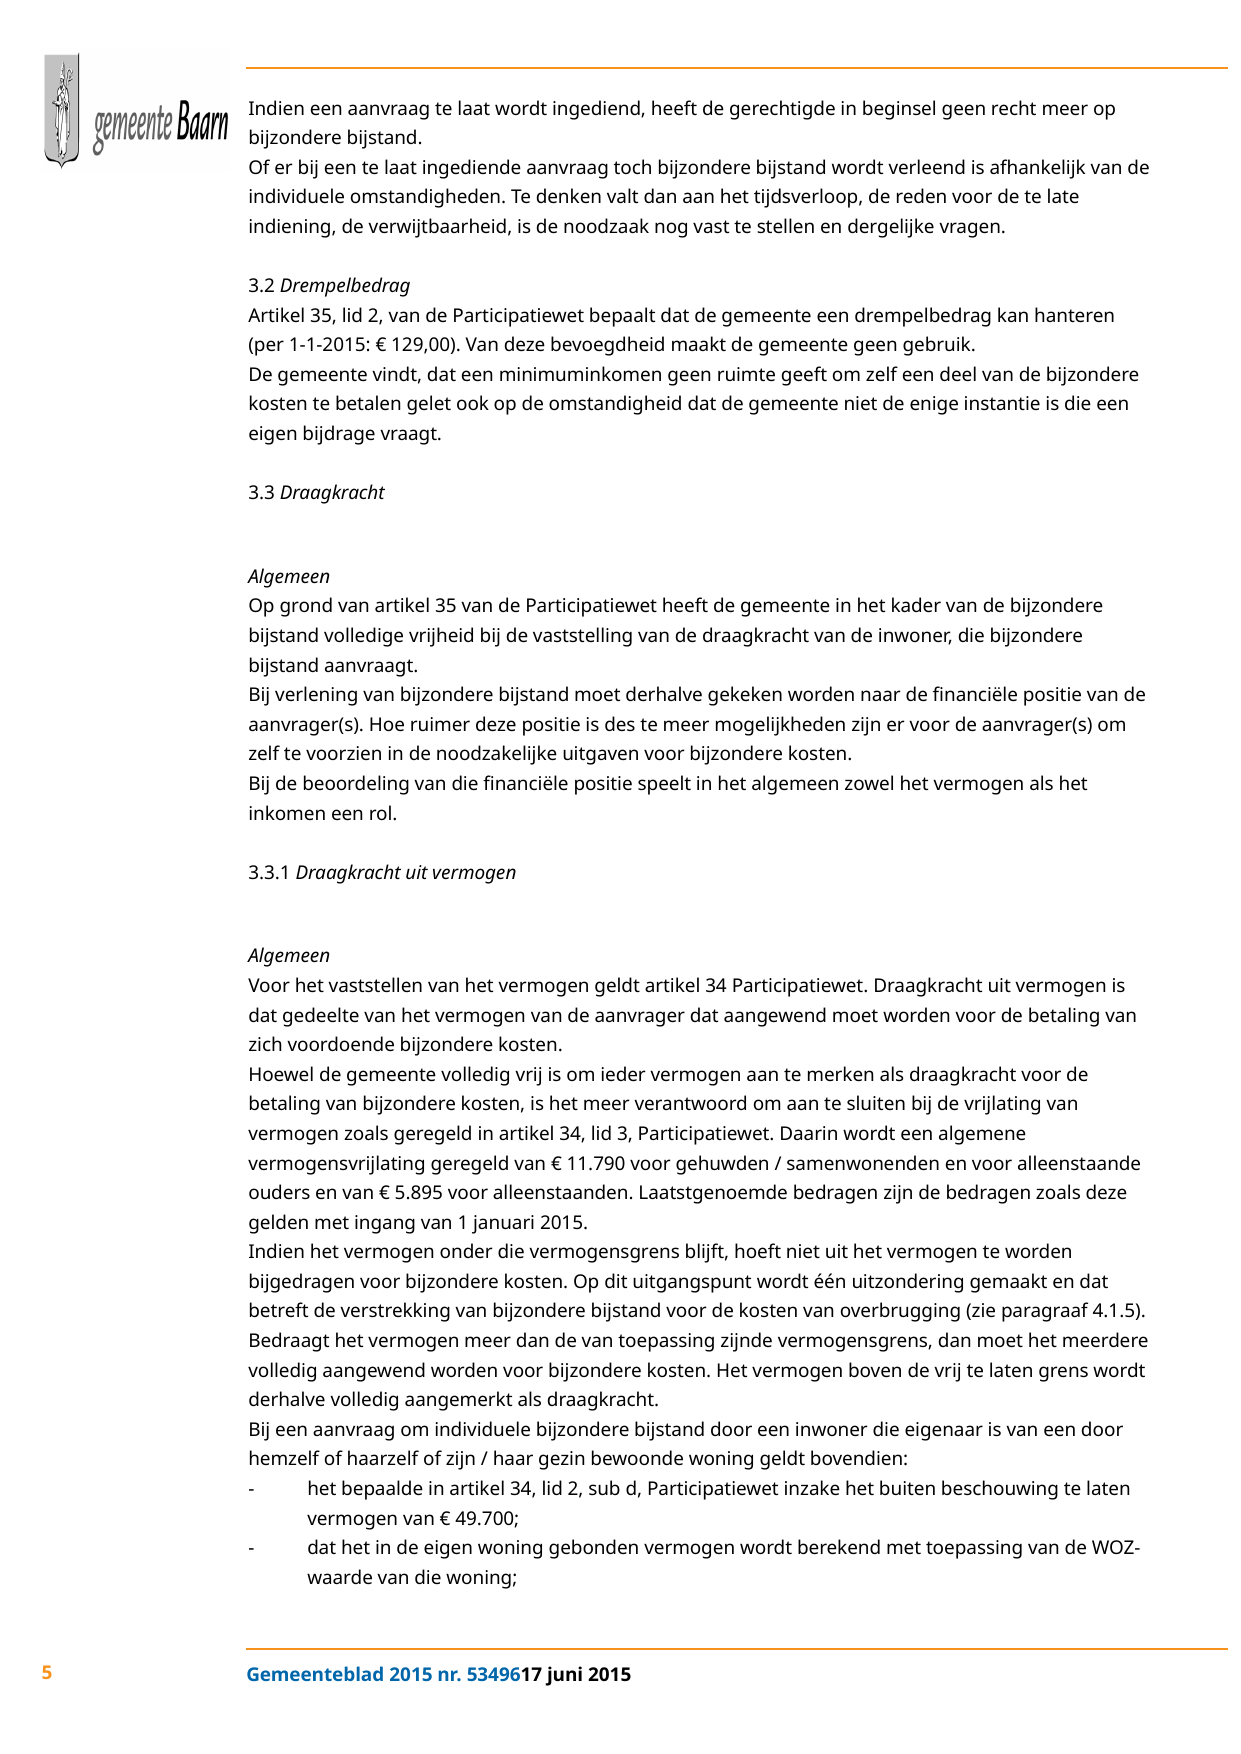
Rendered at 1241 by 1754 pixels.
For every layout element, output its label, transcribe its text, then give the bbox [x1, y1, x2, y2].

text Voor het vaststellen van het vermogen geldt artikel 34 Participatiewet. Draagkracht uit vermogen is dat gedeelte van het vermogen van de aanvrager dat aangewend moet worden voor de betaling van zich voordoende bijzondere kosten. [248, 972, 1152, 1057]
text 3.3.1 Draagkracht uit vermogen [248, 859, 1152, 885]
text Of er bij een te laat ingediende aanvraag toch bijzondere bijstand wordt verleend is afhankelijk van de individuele omstandigheden. Te denken valt dan aan het tijdsverloop, de reden voor de te late indiening, de verwijtbaarheid, is de noodzaak nog vast te stellen en dergelijke vragen. [248, 154, 1152, 239]
text Artikel 35, lid 2, van de Participatiewet bepaalt dat de gemeente een drempelbedrag kan hanteren (per 1-1-2015: € 129,00). Van deze bevoegdheid maakt de gemeente geen gebruik. [248, 302, 1152, 357]
text 3.2 Drempelbedrag [248, 272, 1152, 298]
text Op grond van artikel 35 van de Participatiewet heeft de gemeente in het kader van de bijzondere bijstand volledige vrijheid bij de vaststelling van de draagkracht van de inwoner, die bijzondere bijstand aanvraagt. [248, 593, 1152, 678]
text Algemeen [248, 563, 1152, 589]
text Indien het vermogen onder die vermogensgrens blijft, hoeft niet uit het vermogen te worden bijgedragen voor bijzondere kosten. Op dit uitgangspunt wordt één uitzondering gemaakt en dat betreft de verstrekking van bijzondere bijstand voor de kosten van overbrugging (zie paragraaf 4.1.5). [248, 1238, 1152, 1323]
text Indien een aanvraag te laat wordt ingediend, heeft de gerechtigde in beginsel geen recht meer op bijzondere bijstand. [248, 95, 1152, 150]
text 3.3 Draagkracht [248, 479, 1152, 505]
text De gemeente vindt, dat een minimuminkomen geen ruimte geeft om zelf een deel van de bijzondere kosten te betalen gelet ook op de omstandigheid dat de gemeente niet de enige instantie is die een eigen bijdrage vraagt. [248, 361, 1152, 446]
list dat het in de eigen woning gebonden vermogen wordt berekend met toepassing van de WOZ-waarde van die woning; [248, 1534, 1152, 1590]
text Hoewel de gemeente volledig vrij is om ieder vermogen aan te merken als draagkracht voor de betaling van bijzondere kosten, is het meer verantwoord om aan te sluiten bij de vrijlating van vermogen zoals geregeld in artikel 34, lid 3, Participatiewet. Daarin wordt een algemene vermogensvrijlating geregeld van € 11.790 voor gehuwden / samenwonenden en voor alleenstaande ouders en van € 5.895 voor alleenstaanden. Laatstgenoemde bedragen zijn de bedragen zoals deze gelden met ingang van 1 januari 2015. [248, 1061, 1152, 1235]
text Bij de beoordeling van die financiële positie speelt in het algemeen zowel het vermogen als het inkomen een rol. [248, 770, 1152, 826]
text Bedraagt het vermogen meer dan de van toepassing zijnde vermogensgrens, dan moet het meerdere volledig aangewend worden voor bijzondere kosten. Het vermogen boven de vrij te laten grens wordt derhalve volledig aangemerkt als draagkracht. [248, 1327, 1152, 1412]
list het bepaalde in artikel 34, lid 2, sub d, Participatiewet inzake het buiten beschouwing te laten vermogen van € 49.700; [248, 1475, 1152, 1531]
text Bij een aanvraag om individuele bijzondere bijstand door een inwoner die eigenaar is van een door hemzelf of haarzelf of zijn / haar gezin bewoonde woning geldt bovendien: [248, 1416, 1152, 1471]
text Bij verlening van bijzondere bijstand moet derhalve gekeken worden naar de financiële positie van de aanvrager(s). Hoe ruimer deze positie is des te meer mogelijkheden zijn er voor de aanvrager(s) om zelf te voorzien in de noodzakelijke uitgaven voor bijzondere kosten. [248, 681, 1152, 766]
text Algemeen [248, 943, 1152, 968]
picture [41, 47, 231, 172]
